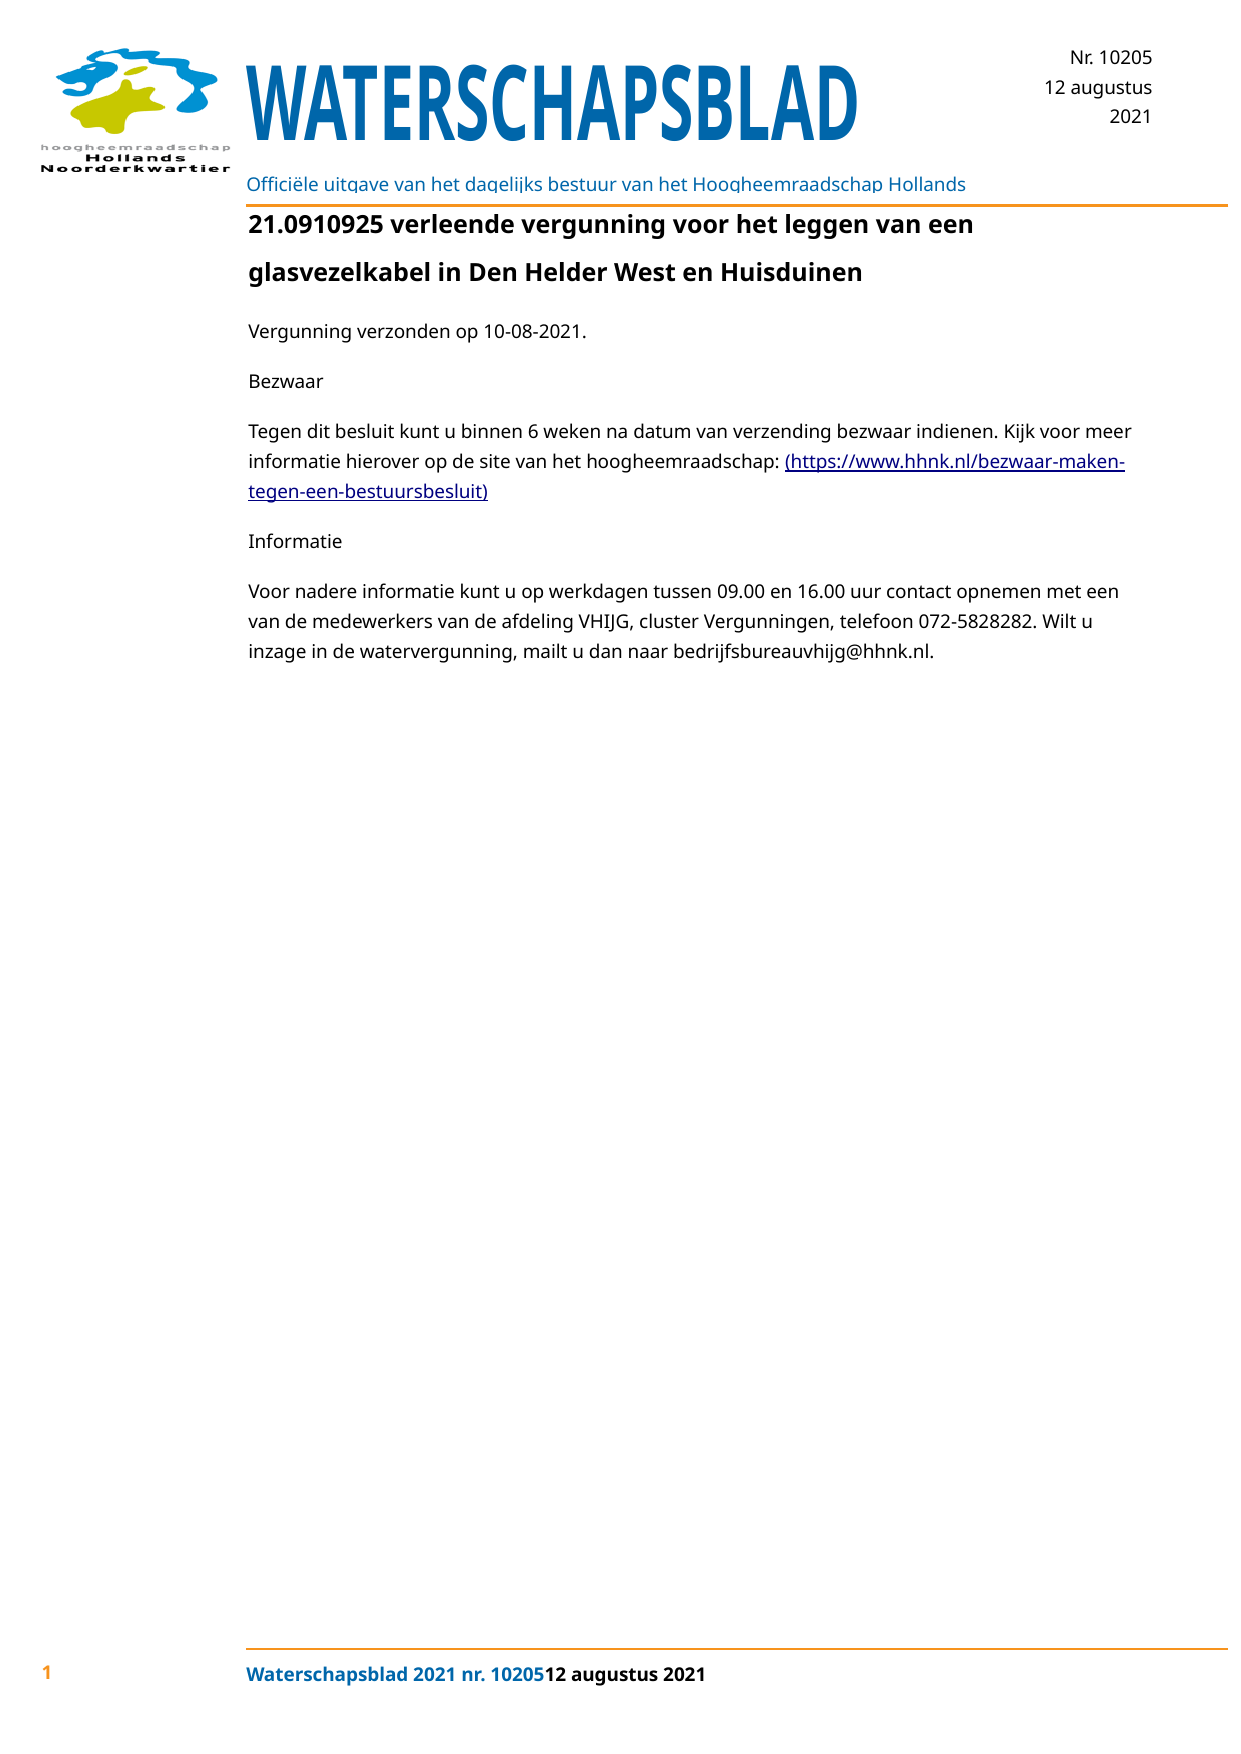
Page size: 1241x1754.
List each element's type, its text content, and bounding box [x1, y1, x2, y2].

text 21.0910925 verleende vergunning voor het leggen van een glasvezelkabel in Den Helder West en Huisduinen [248, 207, 1152, 288]
text Bezwaar [248, 368, 1152, 394]
text Vergunning verzonden op 10-08-2021. [248, 318, 1152, 344]
text Informatie [248, 528, 1152, 554]
text Voor nadere informatie kunt u op werkdagen tussen 09.00 en 16.00 uur contact opnemen met een van de medewerkers van de afdeling VHIJG, cluster Vergunningen, telefoon 072-5828282. Wilt u inzage in de watervergunning, mailt u dan naar bedrijfsbureauvhijg@hhnk.nl. [248, 579, 1152, 664]
text Tegen dit besluit kunt u binnen 6 weken na datum van verzending bezwaar indienen. Kijk voor meer informatie hierover op de site van het hoogheemraadschap: (https://www.hhnk.nl/bezwaar-maken-tegen-een-bestuursbesluit) [248, 419, 1152, 504]
picture [41, 47, 231, 172]
